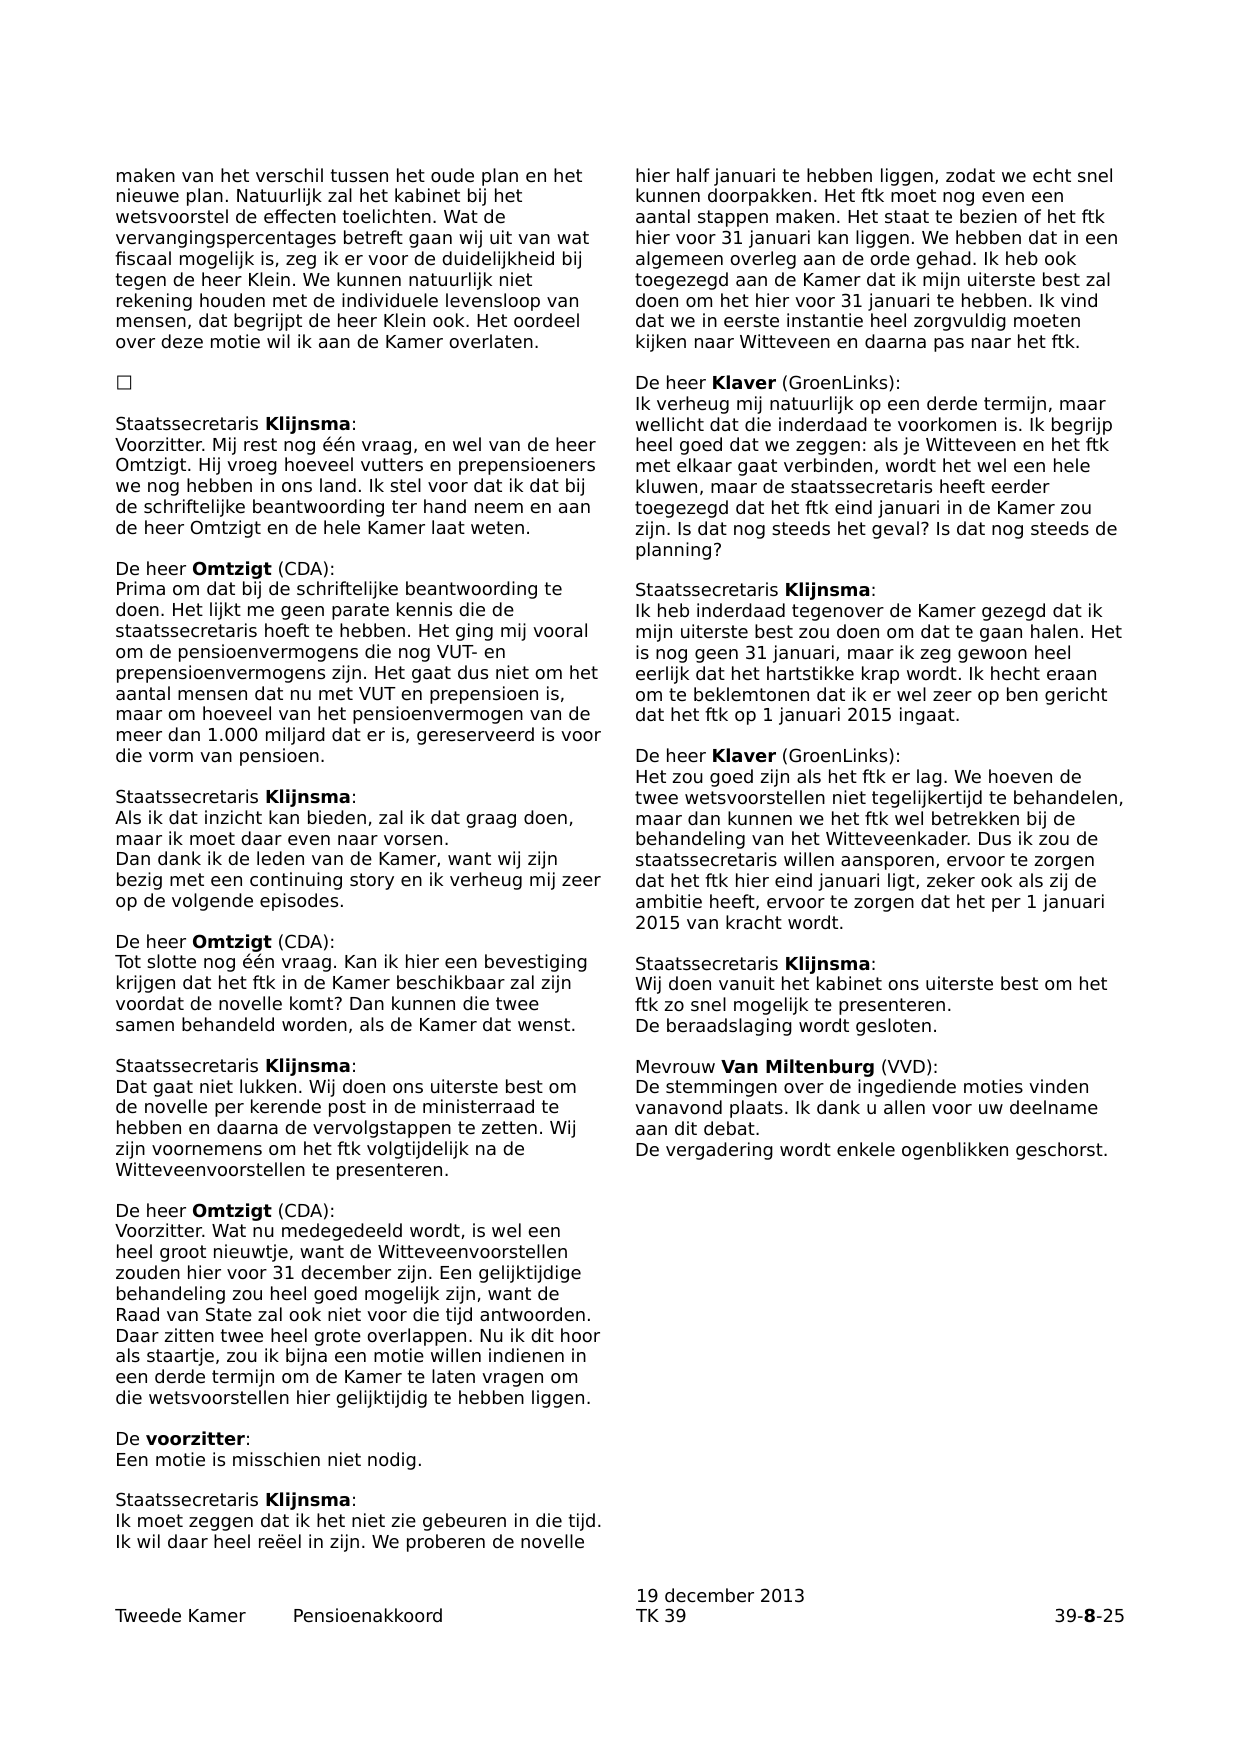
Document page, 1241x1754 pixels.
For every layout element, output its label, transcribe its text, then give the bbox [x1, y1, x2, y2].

text Staatssecretaris Klijnsma: [635, 580, 1125, 601]
text Een motie is misschien niet nodig. [115, 1449, 605, 1470]
text Mevrouw Van Miltenburg (VVD): [635, 1057, 1125, 1077]
text Ik heb inderdaad tegenover de Kamer gezegd dat ik mijn uiterste best zou doen om dat te gaan halen. Het is nog geen 31 januari, maar ik zeg gewoon heel eerlijk dat het hartstikke krap wordt. Ik hecht eraan om te beklemtonen dat ik er wel zeer op ben gericht dat het ftk op 1 januari 2015 ingaat. [635, 601, 1125, 726]
text Voorzitter. Mij rest nog één vraag, en wel van de heer Omtzigt. Hij vroeg hoeveel vutters en prepensioeners we nog hebben in ons land. Ik stel voor dat ik dat bij de schriftelijke beantwoording ter hand neem en aan de heer Omtzigt en de hele Kamer laat weten. [115, 434, 605, 538]
text Wij doen vanuit het kabinet ons uiterste best om het ftk zo snel mogelijk te presenteren. [635, 974, 1125, 1016]
text Prima om dat bij de schriftelijke beantwoording te doen. Het lijkt me geen parate kennis die de staatssecretaris hoeft te hebben. Het ging mij vooral om de pensioenvermogens die nog VUT- en prepensioenvermogens zijn. Het gaat dus niet om het aantal mensen dat nu met VUT en prepensioen is, maar om hoeveel van het pensioenvermogen van de meer dan 1.000 miljard dat er is, gereserveerd is voor die vorm van pensioen. [115, 579, 605, 767]
text hier half januari te hebben liggen, zodat we echt snel kunnen doorpakken. Het ftk moet nog even een aantal stappen maken. Het staat te bezien of het ftk hier voor 31 januari kan liggen. We hebben dat in een algemeen overleg aan de orde gehad. Ik heb ook toegezegd aan de Kamer dat ik mijn uiterste best zal doen om het hier voor 31 januari te hebben. Ik vind dat we in eerste instantie heel zorgvuldig moeten kijken naar Witteveen en daarna pas naar het ftk. [635, 165, 1125, 353]
text De heer Klaver (GroenLinks): [635, 746, 1125, 767]
text Het zou goed zijn als het ftk er lag. We hoeven de twee wetsvoorstellen niet tegelijkertijd te behandelen, maar dan kunnen we het ftk wel betrekken bij de behandeling van het Witteveenkader. Dus ik zou de staatssecretaris willen aansporen, ervoor te zorgen dat het ftk hier eind januari ligt, zeker ook als zij de ambitie heeft, ervoor te zorgen dat het per 1 januari 2015 van kracht wordt. [635, 767, 1125, 933]
text De heer Omtzigt (CDA): [115, 558, 605, 579]
text De vergadering wordt enkele ogenblikken geschorst. [635, 1140, 1125, 1161]
text Tot slotte nog één vraag. Kan ik hier een bevestiging krijgen dat het ftk in de Kamer beschikbaar zal zijn voordat de novelle komt? Dan kunnen die twee samen behandeld worden, als de Kamer dat wenst. [115, 952, 605, 1036]
text Staatssecretaris Klijnsma: [115, 787, 605, 807]
text De stemmingen over de ingediende moties vinden vanavond plaats. Ik dank u allen voor uw deelname aan dit debat. [635, 1077, 1125, 1140]
text Ik moet zeggen dat ik het niet zie gebeuren in die tijd. Ik wil daar heel reëel in zijn. We proberen de novelle [115, 1511, 605, 1553]
text Staatssecretaris Klijnsma: [115, 1490, 605, 1511]
text Staatssecretaris Klijnsma: [115, 413, 605, 434]
text De voorzitter: [115, 1429, 605, 1449]
text Voorzitter. Wat nu medegedeeld wordt, is wel een heel groot nieuwtje, want de Witteveenvoorstellen zouden hier voor 31 december zijn. Een gelijktijdige behandeling zou heel goed mogelijk zijn, want de Raad van State zal ook niet voor die tijd antwoorden. Daar zitten twee heel grote overlappen. Nu ik dit hoor als staartje, zou ik bijna een motie willen indienen in een derde termijn om de Kamer te laten vragen om die wetsvoorstellen hier gelijktijdig te hebben liggen. [115, 1221, 605, 1409]
text Dat gaat niet lukken. Wij doen ons uiterste best om de novelle per kerende post in de ministerraad te hebben en daarna de vervolgstappen te zetten. Wij zijn voornemens om het ftk volgtijdelijk na de Witteveenvoorstellen te presenteren. [115, 1076, 605, 1181]
text De heer Omtzigt (CDA): [115, 1201, 605, 1221]
text Ik verheug mij natuurlijk op een derde termijn, maar wellicht dat die inderdaad te voorkomen is. Ik begrijp heel goed dat we zeggen: als je Witteveen en het ftk met elkaar gaat verbinden, wordt het wel een hele kluwen, maar de staatssecretaris heeft eerder toegezegd dat het ftk eind januari in de Kamer zou zijn. Is dat nog steeds het geval? Is dat nog steeds de planning? [635, 393, 1125, 560]
text Staatssecretaris Klijnsma: [635, 953, 1125, 974]
text ⬜ [115, 373, 605, 393]
text Dan dank ik de leden van de Kamer, want wij zijn bezig met een continuing story en ik verheug mij zeer op de volgende episodes. [115, 849, 605, 912]
text Staatssecretaris Klijnsma: [115, 1056, 605, 1076]
text De beraadslaging wordt gesloten. [635, 1016, 1125, 1037]
text Als ik dat inzicht kan bieden, zal ik dat graag doen, maar ik moet daar even naar vorsen. [115, 807, 605, 849]
text De heer Omtzigt (CDA): [115, 932, 605, 952]
text maken van het verschil tussen het oude plan en het nieuwe plan. Natuurlijk zal het kabinet bij het wetsvoorstel de effecten toelichten. Wat de vervangingspercentages betreft gaan wij uit van wat fiscaal mogelijk is, zeg ik er voor de duidelijkheid bij tegen de heer Klein. We kunnen natuurlijk niet rekening houden met de individuele levensloop van mensen, dat begrijpt de heer Klein ook. Het oordeel over deze motie wil ik aan de Kamer overlaten. [115, 165, 605, 353]
text De heer Klaver (GroenLinks): [635, 373, 1125, 393]
